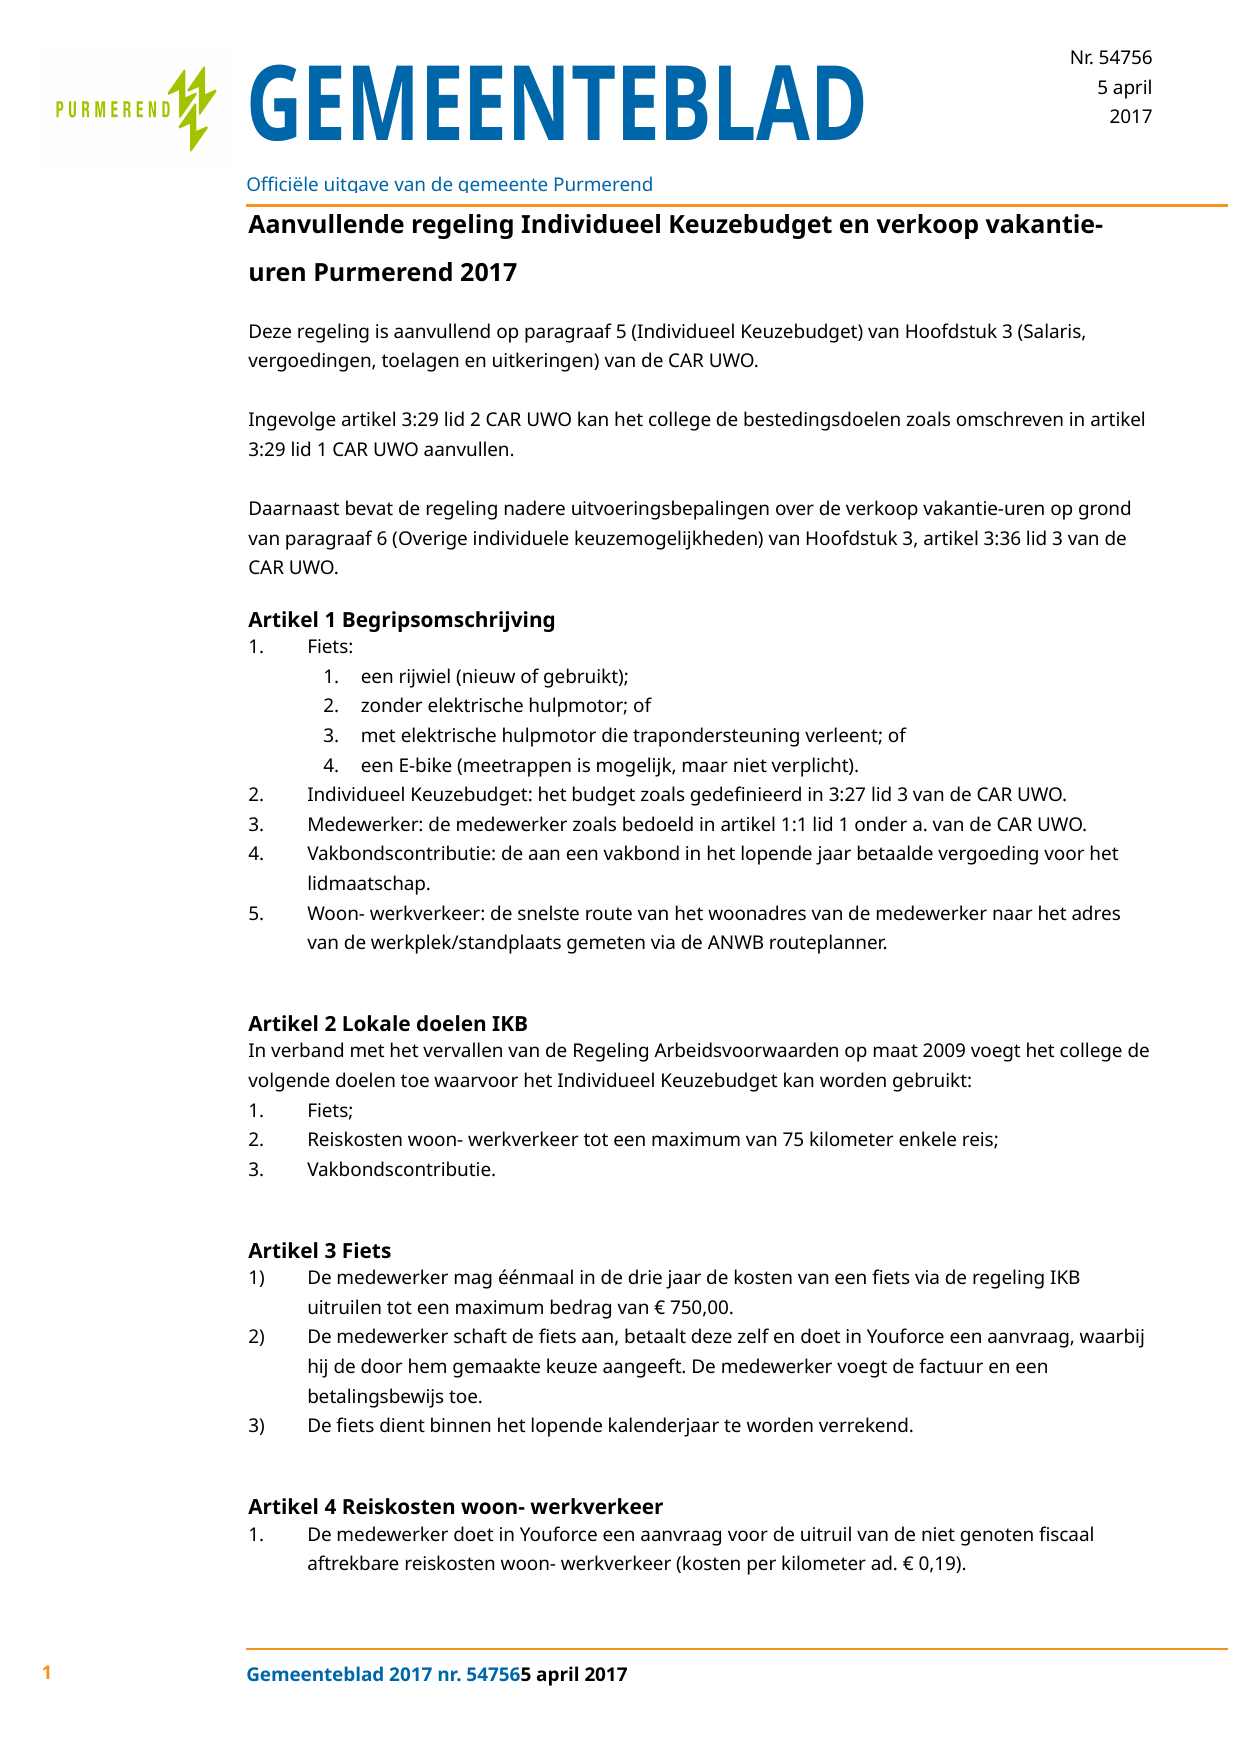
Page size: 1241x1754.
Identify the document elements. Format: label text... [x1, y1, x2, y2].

list Reiskosten woon- werkverkeer tot een maximum van 75 kilometer enkele reis; [248, 1126, 1152, 1152]
list Fiets; [248, 1097, 1152, 1123]
list Medewerker: de medewerker zoals bedoeld in artikel 1:1 lid 1 onder a. van de CAR UWO. [248, 811, 1152, 837]
list De medewerker doet in Youforce een aanvraag voor de uitruil van de niet genoten fiscaal aftrekbare reiskosten woon- werkverkeer (kosten per kilometer ad. € 0,19). [248, 1521, 1152, 1576]
list met elektrische hulpmotor die trapondersteuning verleent; of [323, 722, 1152, 748]
text Aanvullende regeling Individueel Keuzebudget en verkoop vakantie-uren Purmerend 2017 [248, 207, 1152, 288]
text In verband met het vervallen van de Regeling Arbeidsvoorwaarden op maat 2009 voegt het college de volgende doelen toe waarvoor het Individueel Keuzebudget kan worden gebruikt: [248, 1038, 1152, 1093]
list een E-bike (meetrappen is mogelijk, maar niet verplicht). [323, 752, 1152, 777]
list Vakbondscontributie. [248, 1156, 1152, 1182]
text Artikel 3 Fiets [248, 1236, 1152, 1264]
list Woon- werkverkeer: de snelste route van het woonadres van de medewerker naar het adres van de werkplek/standplaats gemeten via de ANWB routeplanner. [248, 900, 1152, 955]
list Vakbondscontributie: de aan een vakbond in het lopende jaar betaalde vergoeding voor het lidmaatschap. [248, 841, 1152, 896]
text Deze regeling is aanvullend op paragraaf 5 (Individueel Keuzebudget) van Hoofdstuk 3 (Salaris, vergoedingen, toelagen en uitkeringen) van de CAR UWO. [248, 318, 1152, 373]
list De fiets dient binnen het lopende kalenderjaar te worden verrekend. [248, 1412, 1152, 1438]
list zonder elektrische hulpmotor; of [323, 693, 1152, 718]
list De medewerker mag éénmaal in de drie jaar de kosten van een fiets via de regeling IKB uitruilen tot een maximum bedrag van € 750,00. [248, 1264, 1152, 1320]
text Ingevolge artikel 3:29 lid 2 CAR UWO kan het college de bestedingsdoelen zoals omschreven in artikel 3:29 lid 1 CAR UWO aanvullen. [248, 407, 1152, 462]
list een rijwiel (nieuw of gebruikt); [323, 663, 1152, 689]
text Daarnaast bevat de regeling nadere uitvoeringsbepalingen over de verkoop vakantie-uren op grond van paragraaf 6 (Overige individuele keuzemogelijkheden) van Hoofdstuk 3, artikel 3:36 lid 3 van de CAR UWO. [248, 495, 1152, 580]
list Individueel Keuzebudget: het budget zoals gedefinieerd in 3:27 lid 3 van de CAR UWO. [248, 781, 1152, 807]
list Fiets: [248, 633, 1152, 659]
text Artikel 1 Begripsomschrijving [248, 605, 1152, 633]
list De medewerker schaft de fiets aan, betaalt deze zelf en doet in Youforce een aanvraag, waarbij hij de door hem gemaakte keuze aangeeft. De medewerker voegt de factuur en een betalingsbewijs toe. [248, 1324, 1152, 1408]
picture [41, 47, 231, 172]
text Artikel 4 Reiskosten woon- werkverkeer [248, 1492, 1152, 1521]
text Artikel 2 Lokale doelen IKB [248, 1009, 1152, 1038]
